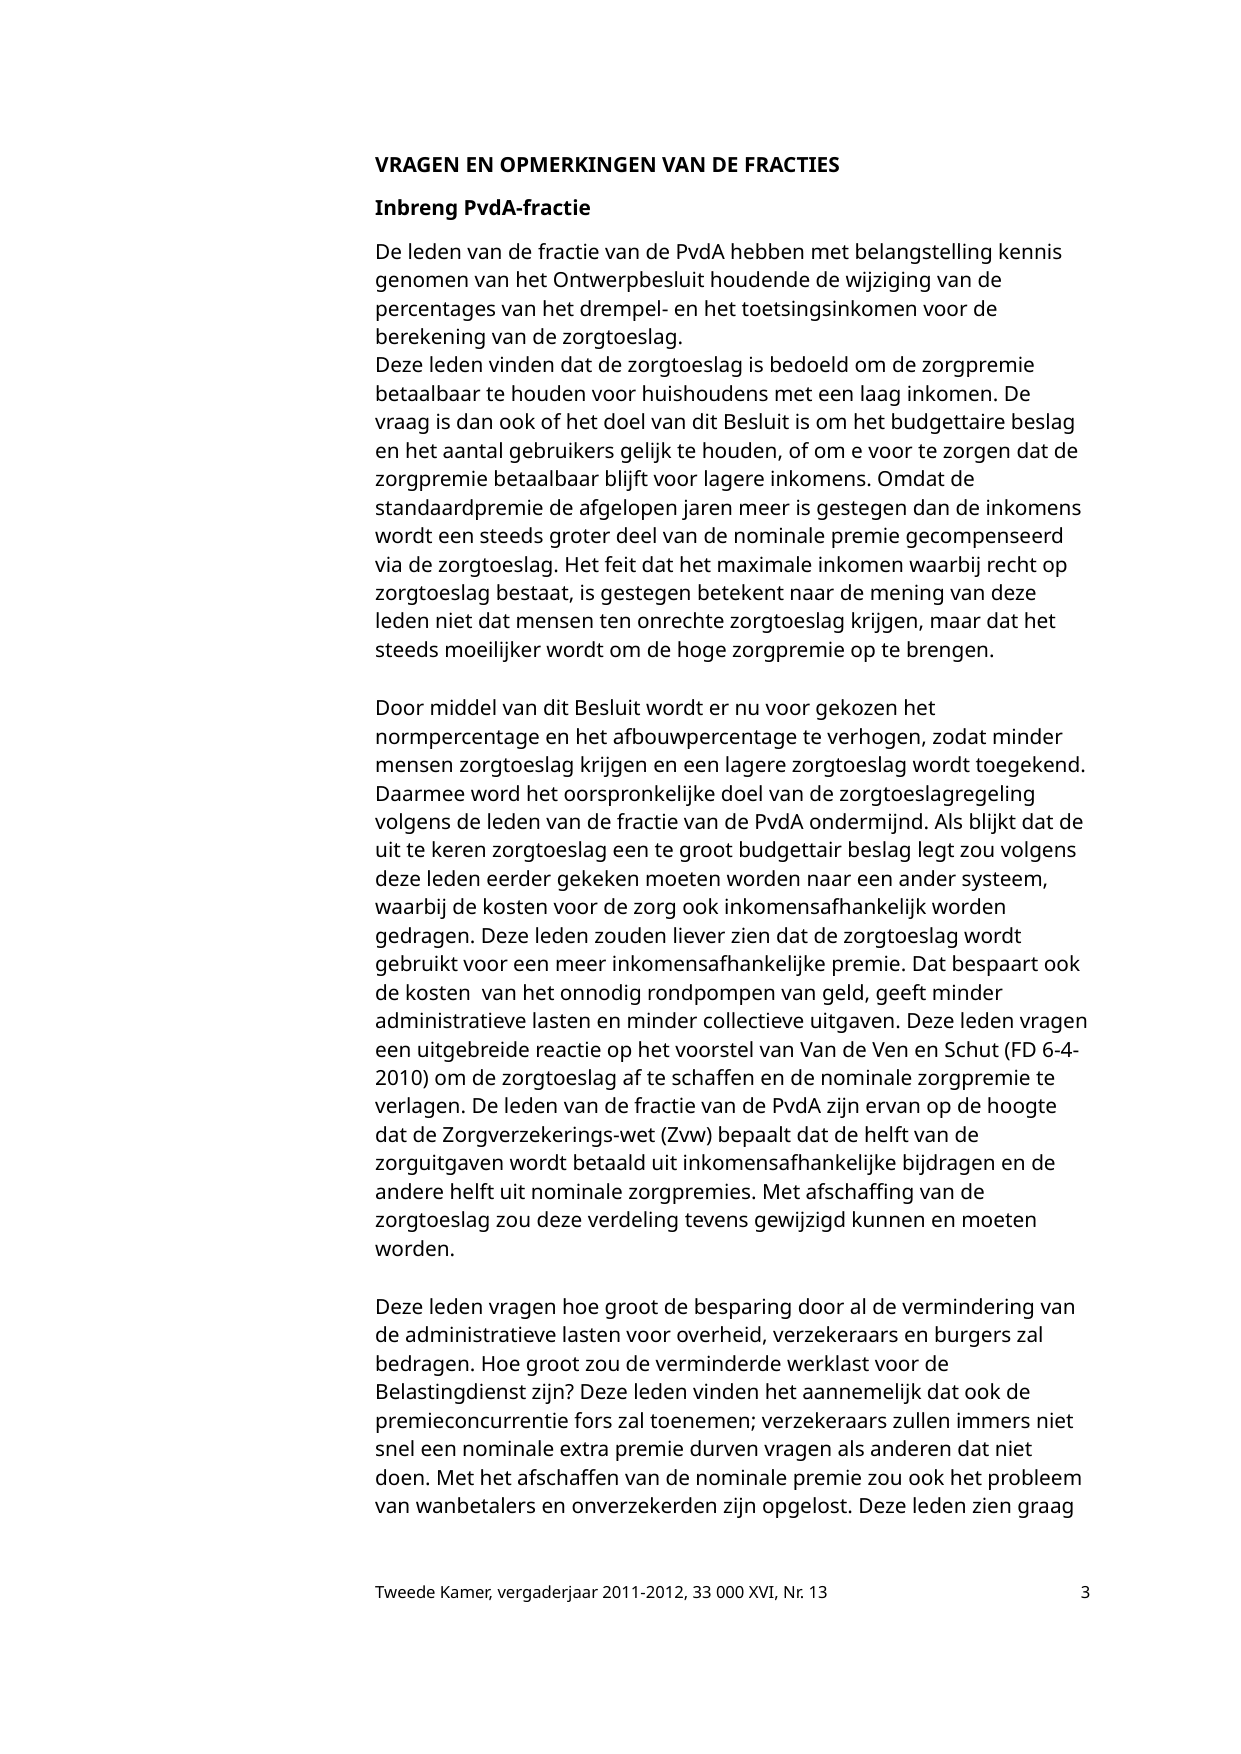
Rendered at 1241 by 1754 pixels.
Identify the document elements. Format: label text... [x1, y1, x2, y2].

text Deze leden vinden dat de zorgtoeslag is bedoeld om de zorgpremie betaalbaar te houden voor huishoudens met een laag inkomen. De vraag is dan ook of het doel van dit Besluit is om het budgettaire beslag en het aantal gebruikers gelijk te houden, of om e voor te zorgen dat de zorgpremie betaalbaar blijft voor lagere inkomens. Omdat de standaardpremie de afgelopen jaren meer is gestegen dan de inkomens wordt een steeds groter deel van de nominale premie gecompenseerd via de zorgtoeslag. Het feit dat het maximale inkomen waarbij recht op zorgtoeslag bestaat, is gestegen betekent naar de mening van deze leden niet dat mensen ten onrechte zorgtoeslag krijgen, maar dat het steeds moeilijker wordt om de hoge zorgpremie op te brengen. [375, 351, 1090, 663]
text VRAGEN EN OPMERKINGEN VAN DE FRACTIES [375, 150, 1090, 178]
text Inbreng PvdA-fractie [375, 193, 1090, 222]
text De leden van de fractie van de PvdA hebben met belangstelling kennis genomen van het Ontwerpbesluit houdende de wijziging van de percentages van het drempel- en het toetsingsinkomen voor de berekening van de zorgtoeslag. [375, 237, 1090, 351]
text Door middel van dit Besluit wordt er nu voor gekozen het normpercentage en het afbouwpercentage te verhogen, zodat minder mensen zorgtoeslag krijgen en een lagere zorgtoeslag wordt toegekend. Daarmee word het oorspronkelijke doel van de zorgtoeslagregeling volgens de leden van de fractie van de PvdA ondermijnd. Als blijkt dat de uit te keren zorgtoeslag een te groot budgettair beslag legt zou volgens deze leden eerder gekeken moeten worden naar een ander systeem, waarbij de kosten voor de zorg ook inkomensafhankelijk worden gedragen. Deze leden zouden liever zien dat de zorgtoeslag wordt gebruikt voor een meer inkomensafhankelijke premie. Dat bespaart ook de kosten van het onnodig rondpompen van geld, geeft minder administratieve lasten en minder collectieve uitgaven. Deze leden vragen een uitgebreide reactie op het voorstel van Van de Ven en Schut (FD 6-4-2010) om de zorgtoeslag af te schaffen en de nominale zorgpremie te verlagen. De leden van de fractie van de PvdA zijn ervan op de hoogte dat de Zorgverzekerings-wet (Zvw) bepaalt dat de helft van de zorguitgaven wordt betaald uit inkomensafhankelijke bijdragen en de andere helft uit nominale zorgpremies. Met afschaffing van de zorgtoeslag zou deze verdeling tevens gewijzigd kunnen en moeten worden. [375, 693, 1090, 1262]
text Deze leden vragen hoe groot de besparing door al de vermindering van de administratieve lasten voor overheid, verzekeraars en burgers zal bedragen. Hoe groot zou de verminderde werklast voor de Belastingdienst zijn? Deze leden vinden het aannemelijk dat ook de premieconcurrentie fors zal toenemen; verzekeraars zullen immers niet snel een nominale extra premie durven vragen als anderen dat niet doen. Met het afschaffen van de nominale premie zou ook het probleem van wanbetalers en onverzekerden zijn opgelost. Deze leden zien graag [375, 1292, 1090, 1520]
